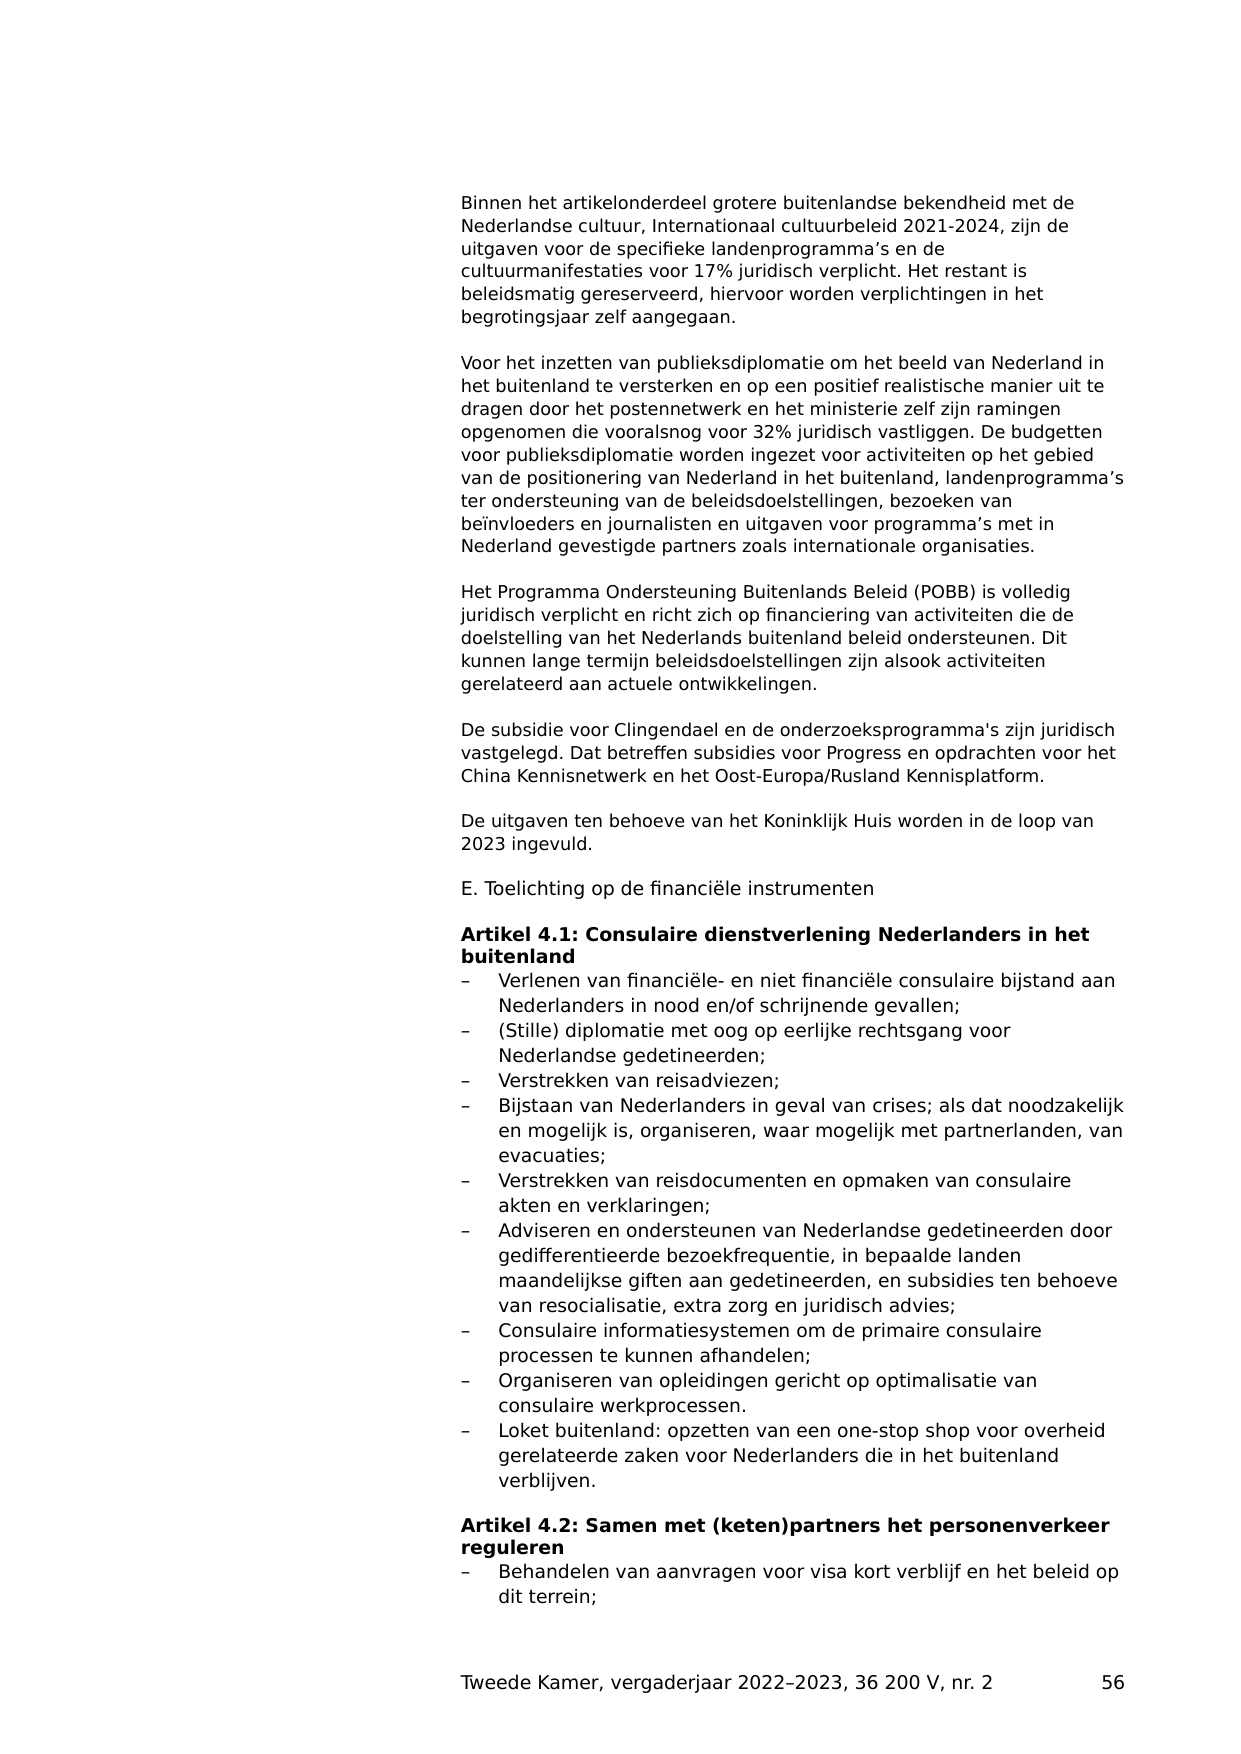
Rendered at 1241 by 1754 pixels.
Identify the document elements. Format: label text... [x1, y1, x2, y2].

list Bijstaan van Nederlanders in geval van crises; als dat noodzakelijk en mogelijk is, organiseren, waar mogelijk met partnerlanden, van evacuaties; [461, 1093, 1125, 1168]
list Verstrekken van reisdocumenten en opmaken van consulaire akten en verklaringen; [461, 1168, 1125, 1218]
text De subsidie voor Clingendael en de onderzoeksprogramma's zijn juridisch vastgelegd. Dat betreffen subsidies voor Progress en opdrachten voor het China Kennisnetwerk en het Oost-Europa/Rusland Kennisplatform. [461, 718, 1125, 787]
list Consulaire informatiesystemen om de primaire consulaire processen te kunnen afhandelen; [461, 1318, 1125, 1368]
list Loket buitenland: opzetten van een one-stop shop voor overheid gerelateerde zaken voor Nederlanders die in het buitenland verblijven. [461, 1418, 1125, 1493]
list Adviseren en ondersteunen van Nederlandse gedetineerden door gedifferentieerde bezoekfrequentie, in bepaalde landen maandelijkse giften aan gedetineerden, en subsidies ten behoeve van resocialisatie, extra zorg en juridisch advies; [461, 1218, 1125, 1318]
list (Stille) diplomatie met oog op eerlijke rechtsgang voor Nederlandse gedetineerden; [461, 1018, 1125, 1068]
list Behandelen van aanvragen voor visa kort verblijf en het beleid op dit terrein; [461, 1559, 1125, 1609]
list Verlenen van financiële- en niet financiële consulaire bijstand aan Nederlanders in nood en/of schrijnende gevallen; [461, 968, 1125, 1018]
text Artikel 4.1: Consulaire dienstverlening Nederlanders in het buitenland [461, 924, 1125, 968]
text De uitgaven ten behoeve van het Koninklijk Huis worden in de loop van 2023 ingevuld. [461, 809, 1125, 855]
text Artikel 4.2: Samen met (keten)partners het personenverkeer reguleren [461, 1515, 1125, 1559]
list Verstrekken van reisadviezen; [461, 1068, 1125, 1093]
text Binnen het artikelonderdeel grotere buitenlandse bekendheid met de Nederlandse cultuur, Internationaal cultuurbeleid 2021-2024, zijn de uitgaven voor de specifieke landenprogramma’s en de cultuurmanifestaties voor 17% juridisch verplicht. Het restant is beleidsmatig gereserveerd, hiervoor worden verplichtingen in het begrotingsjaar zelf aangegaan. [461, 191, 1125, 328]
text Het Programma Ondersteuning Buitenlands Beleid (POBB) is volledig juridisch verplicht en richt zich op financiering van activiteiten die de doelstelling van het Nederlands buitenland beleid ondersteunen. Dit kunnen lange termijn beleidsdoelstellingen zijn alsook activiteiten gerelateerd aan actuele ontwikkelingen. [461, 580, 1125, 695]
text Voor het inzetten van publieksdiplomatie om het beeld van Nederland in het buitenland te versterken en op een positief realistische manier uit te dragen door het postennetwerk en het ministerie zelf zijn ramingen opgenomen die vooralsnog voor 32% juridisch vastliggen. De budgetten voor publieksdiplomatie worden ingezet voor activiteiten op het gebied van de positionering van Nederland in het buitenland, landenprogramma’s ter ondersteuning van de beleidsdoelstellingen, bezoeken van beïnvloeders en journalisten en uitgaven voor programma’s met in Nederland gevestigde partners zoals internationale organisaties. [461, 351, 1125, 557]
title E. Toelichting op de financiële instrumenten [461, 878, 1125, 900]
list Organiseren van opleidingen gericht op optimalisatie van consulaire werkprocessen. [461, 1368, 1125, 1418]
